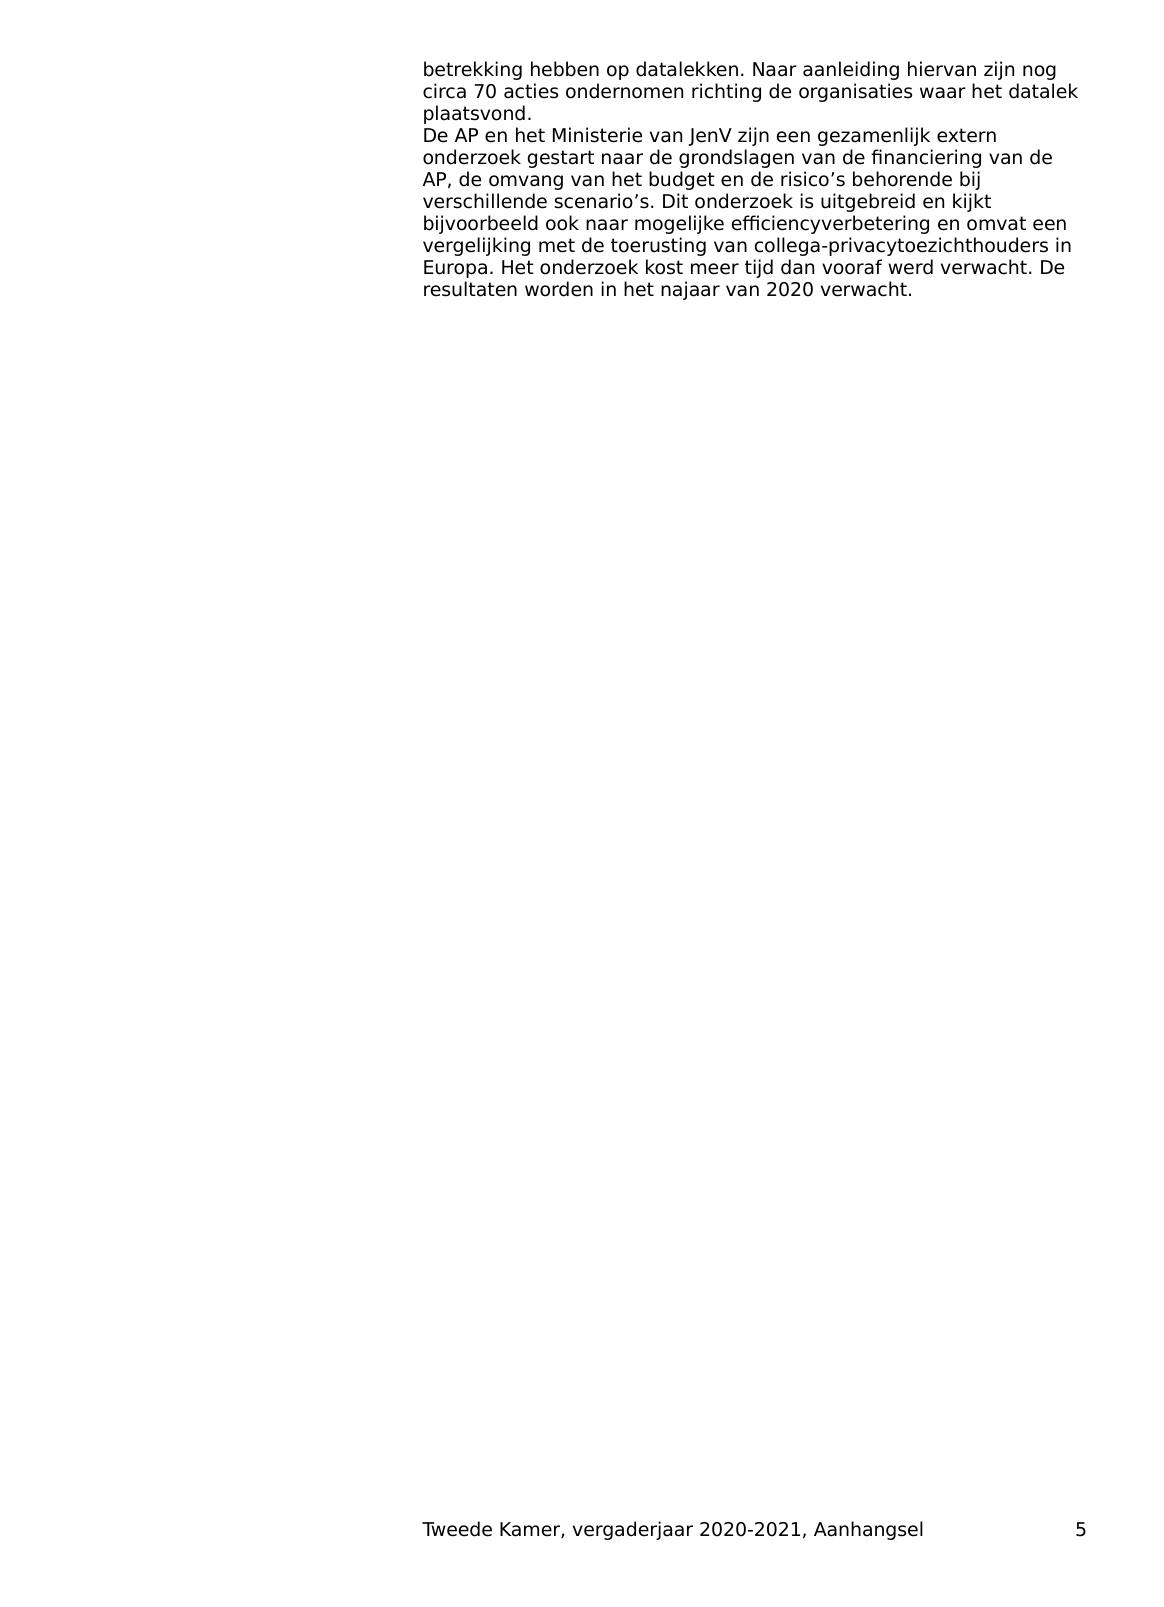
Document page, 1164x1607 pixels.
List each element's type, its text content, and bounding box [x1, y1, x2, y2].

text betrekking hebben op datalekken. Naar aanleiding hiervan zijn nog circa 70 acties ondernomen richting de organisaties waar het datalek plaatsvond. [422, 59, 1087, 125]
text De AP en het Ministerie van JenV zijn een gezamenlijk extern onderzoek gestart naar de grondslagen van de financiering van de AP, de omvang van het budget en de risico’s behorende bij verschillende scenario’s. Dit onderzoek is uitgebreid en kijkt bijvoorbeeld ook naar mogelijke efficiencyverbetering en omvat een vergelijking met de toerusting van collega-privacytoezichthouders in Europa. Het onderzoek kost meer tijd dan vooraf werd verwacht. De resultaten worden in het najaar van 2020 verwacht. [422, 125, 1087, 301]
